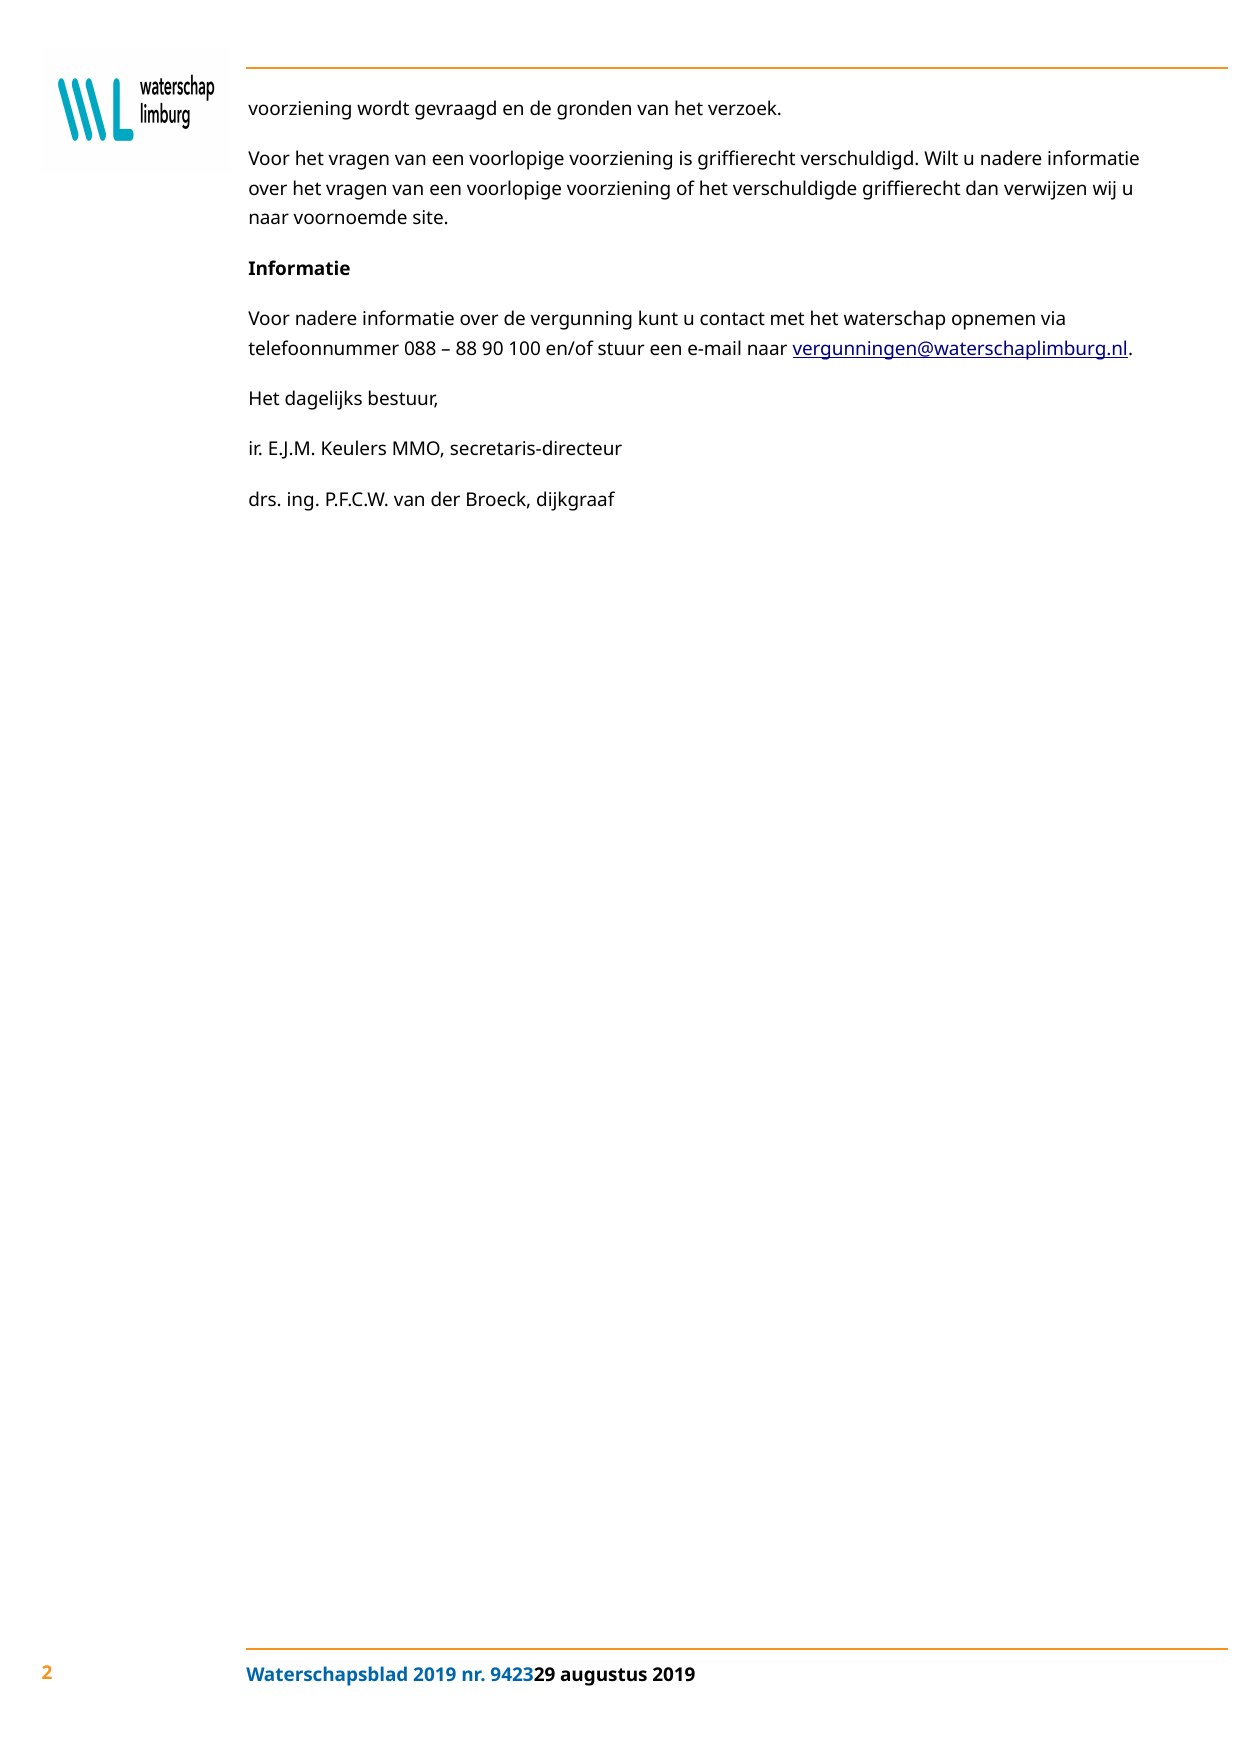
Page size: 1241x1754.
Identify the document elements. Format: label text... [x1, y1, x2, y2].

text voorziening wordt gevraagd en de gronden van het verzoek. [248, 95, 1152, 121]
text drs. ing. P.F.C.W. van der Broeck, dijkgraaf [248, 486, 1152, 512]
text Informatie [248, 255, 1152, 281]
text ir. E.J.M. Keulers MMO, secretaris-directeur [248, 436, 1152, 461]
text Het dagelijks bestuur, [248, 385, 1152, 411]
text Voor het vragen van een voorlopige voorziening is griffierecht verschuldigd. Wilt u nadere informatie over het vragen van een voorlopige voorziening of het verschuldigde griffierecht dan verwijzen wij u naar voornoemde site. [248, 145, 1152, 230]
text Voor nadere informatie over de vergunning kunt u contact met het waterschap opnemen via telefoonnummer 088 – 88 90 100 en/of stuur een e-mail naar vergunningen@waterschaplimburg.nl. [248, 305, 1152, 361]
picture [41, 47, 231, 172]
